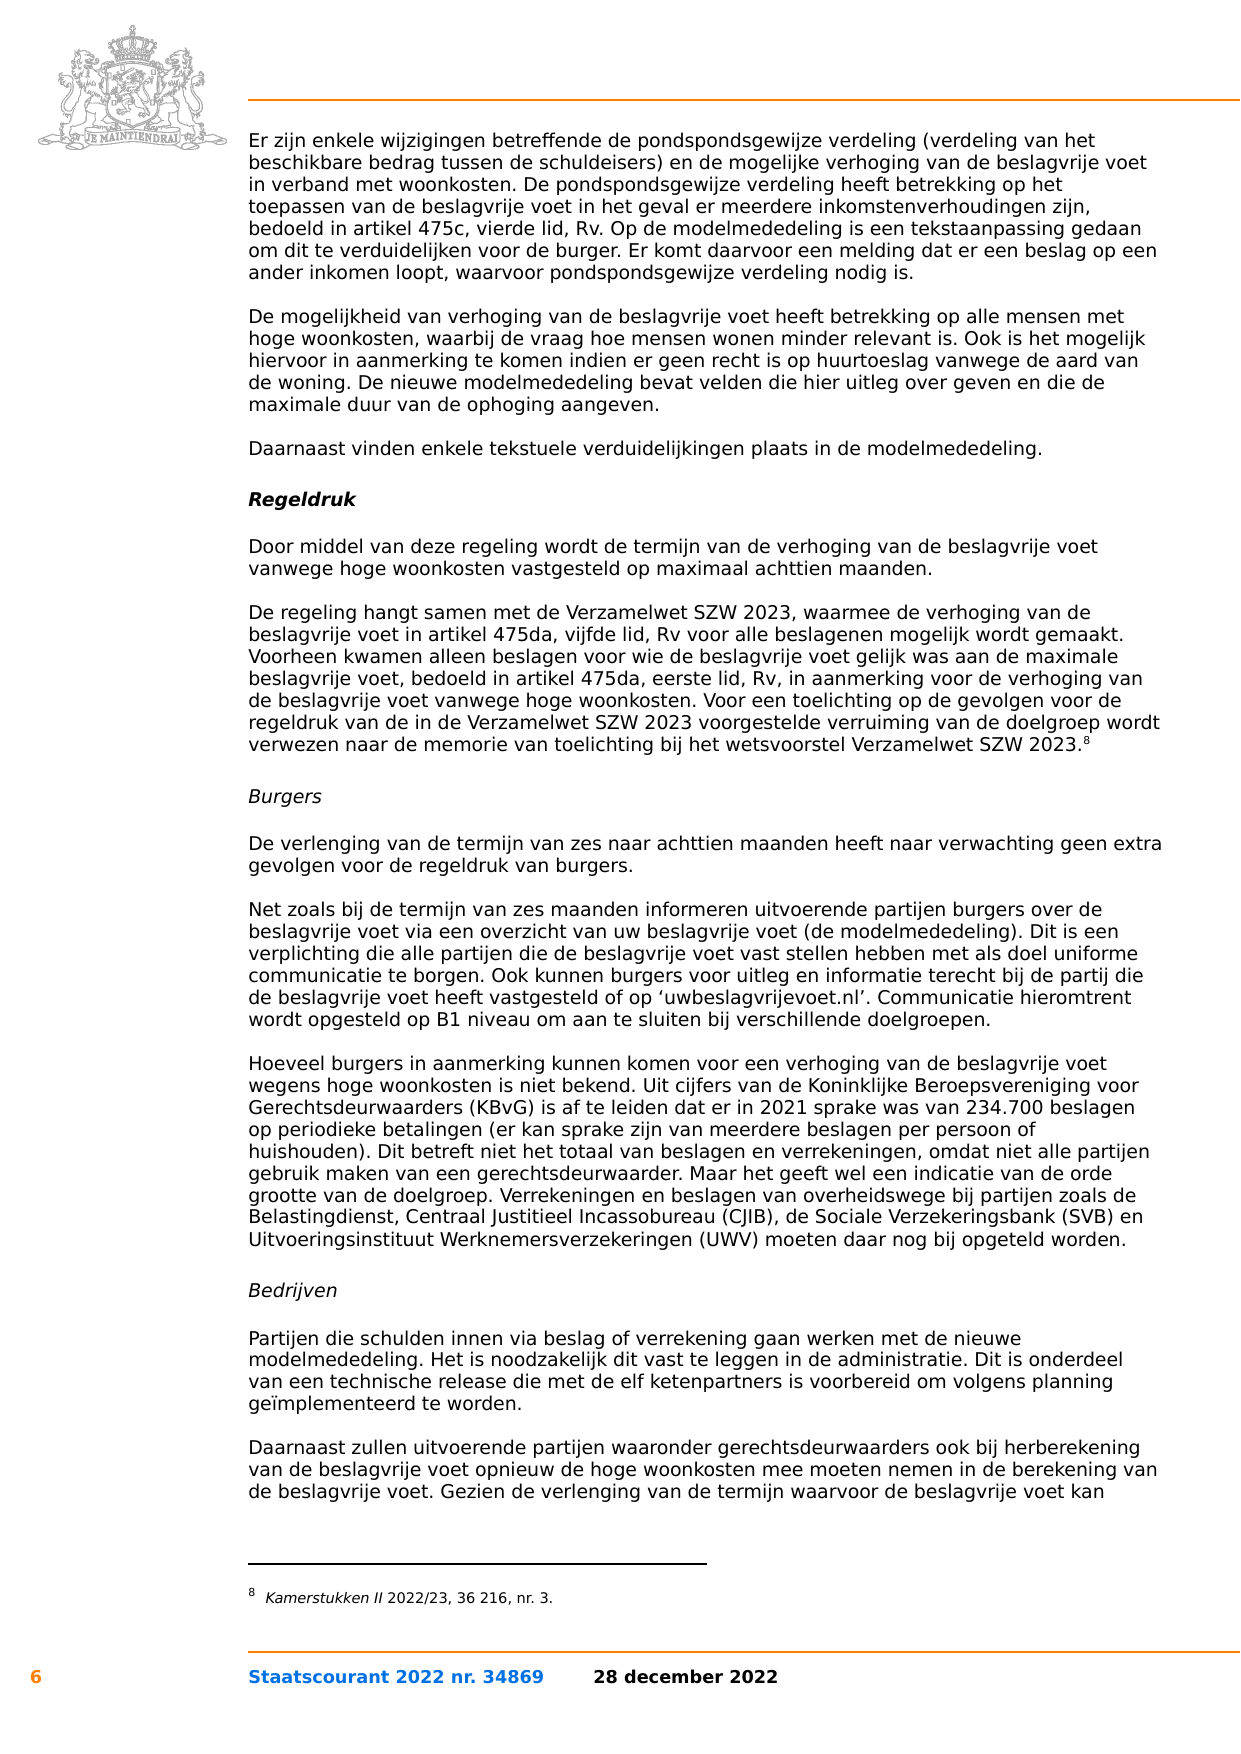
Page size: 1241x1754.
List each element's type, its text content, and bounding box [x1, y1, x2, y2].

text De verlenging van de termijn van zes naar achttien maanden heeft naar verwachting geen extra gevolgen voor de regeldruk van burgers. [248, 833, 1163, 877]
text Kamerstukken II 2022/23, 36 216, nr. 3. [248, 1586, 1163, 1608]
text De regeling hangt samen met de Verzamelwet SZW 2023, waarmee de verhoging van de beslagvrije voet in artikel 475da, vijfde lid, Rv voor alle beslagenen mogelijk wordt gemaakt. Voorheen kwamen alleen beslagen voor wie de beslagvrije voet gelijk was aan de maximale beslagvrije voet, bedoeld in artikel 475da, eerste lid, Rv, in aanmerking voor de verhoging van de beslagvrije voet vanwege hoge woonkosten. Voor een toelichting op de gevolgen voor de regeldruk van de in de Verzamelwet SZW 2023 voorgestelde verruiming van de doelgroep wordt verwezen naar de memorie van toelichting bij het wetsvoorstel Verzamelwet SZW 2023. [248, 602, 1163, 756]
text Partijen die schulden innen via beslag of verrekening gaan werken met de nieuwe modelmededeling. Het is noodzakelijk dit vast te leggen in de administratie. Dit is onderdeel van een technische release die met de elf ketenpartners is voorbereid om volgens planning geïmplementeerd te worden. [248, 1327, 1163, 1415]
picture [38, 25, 227, 150]
text Er zijn enkele wijzigingen betreffende de pondspondsgewijze verdeling (verdeling van het beschikbare bedrag tussen de schuldeisers) en de mogelijke verhoging van de beslagvrije voet in verband met woonkosten. De pondspondsgewijze verdeling heeft betrekking op het toepassen van de beslagvrije voet in het geval er meerdere inkomstenverhoudingen zijn, bedoeld in artikel 475c, vierde lid, Rv. Op de modelmededeling is een tekstaanpassing gedaan om dit te verduidelijken voor de burger. Er komt daarvoor een melding dat er een beslag op een ander inkomen loopt, waarvoor pondspondsgewijze verdeling nodig is. [248, 130, 1163, 284]
text Net zoals bij de termijn van zes maanden informeren uitvoerende partijen burgers over de beslagvrije voet via een overzicht van uw beslagvrije voet (de modelmededeling). Dit is een verplichting die alle partijen die de beslagvrije voet vast stellen hebben met als doel uniforme communicatie te borgen. Ook kunnen burgers voor uitleg en informatie terecht bij de partij die de beslagvrije voet heeft vastgesteld of op ‘uwbeslagvrijevoet.nl’. Communicatie hieromtrent wordt opgesteld op B1 niveau om aan te sluiten bij verschillende doelgroepen. [248, 899, 1163, 1031]
text Door middel van deze regeling wordt de termijn van de verhoging van de beslagvrije voet vanwege hoge woonkosten vastgesteld op maximaal achttien maanden. [248, 536, 1163, 580]
text Hoeveel burgers in aanmerking kunnen komen voor een verhoging van de beslagvrije voet wegens hoge woonkosten is niet bekend. Uit cijfers van de Koninklijke Beroepsvereniging voor Gerechtsdeurwaarders (KBvG) is af te leiden dat er in 2021 sprake was van 234.700 beslagen op periodieke betalingen (er kan sprake zijn van meerdere beslagen per persoon of huishouden). Dit betreft niet het totaal van beslagen en verrekeningen, omdat niet alle partijen gebruik maken van een gerechtsdeurwaarder. Maar het geeft wel een indicatie van de orde grootte van de doelgroep. Verrekeningen en beslagen van overheidswege bij partijen zoals de Belastingdienst, Centraal Justitieel Incassobureau (CJIB), de Sociale Verzekeringsbank (SVB) en Uitvoeringsinstituut Werknemersverzekeringen (UWV) moeten daar nog bij opgeteld worden. [248, 1053, 1163, 1250]
text Daarnaast vinden enkele tekstuele verduidelijkingen plaats in de modelmededeling. [248, 437, 1163, 459]
subtitle Regeldruk [248, 489, 1163, 511]
subtitle Burgers [248, 786, 1163, 808]
text De mogelijkheid van verhoging van de beslagvrije voet heeft betrekking op alle mensen met hoge woonkosten, waarbij de vraag hoe mensen wonen minder relevant is. Ook is het mogelijk hiervoor in aanmerking te komen indien er geen recht is op huurtoeslag vanwege de aard van de woning. De nieuwe modelmededeling bevat velden die hier uitleg over geven en die de maximale duur van de ophoging aangeven. [248, 306, 1163, 416]
subtitle Bedrijven [248, 1280, 1163, 1302]
text Daarnaast zullen uitvoerende partijen waaronder gerechtsdeurwaarders ook bij herberekening van de beslagvrije voet opnieuw de hoge woonkosten mee moeten nemen in de berekening van de beslagvrije voet. Gezien de verlenging van de termijn waarvoor de beslagvrije voet kan [248, 1437, 1163, 1503]
